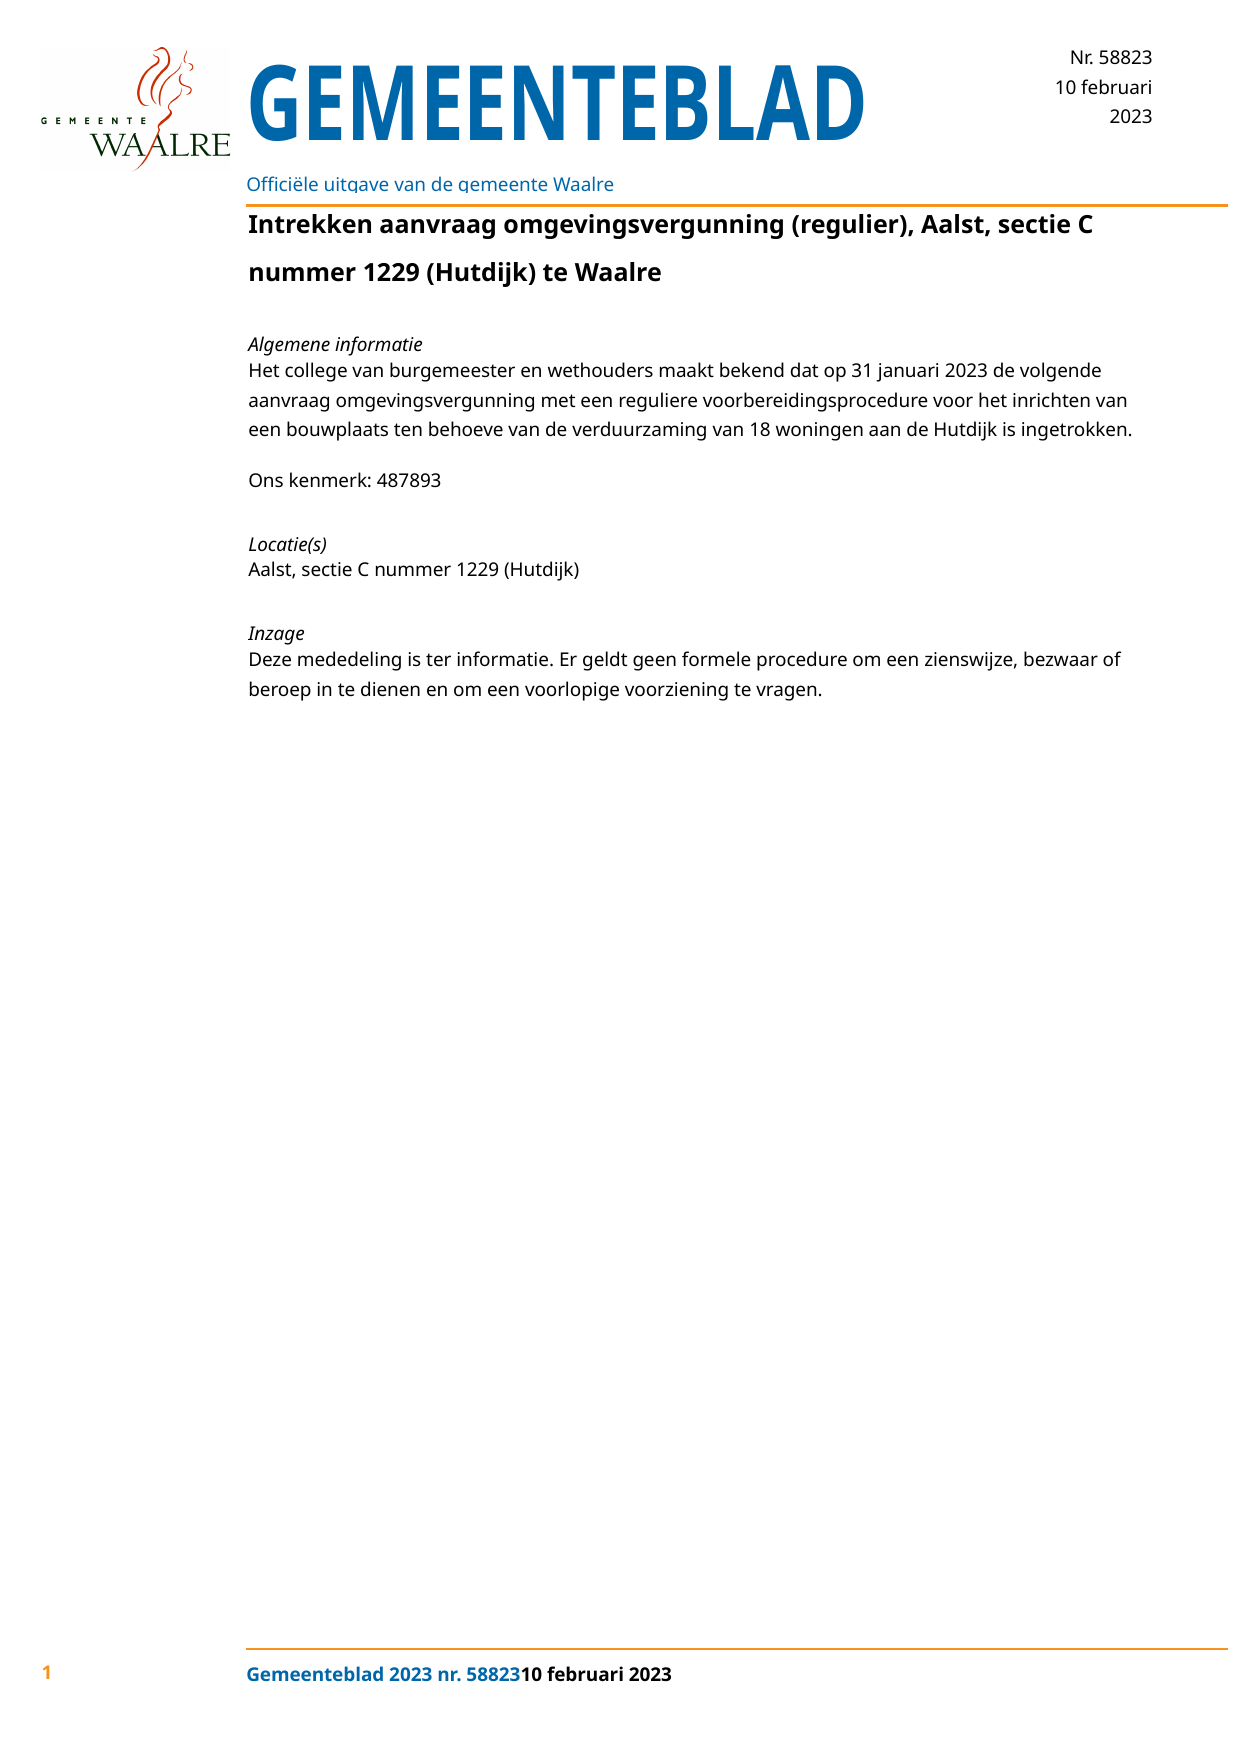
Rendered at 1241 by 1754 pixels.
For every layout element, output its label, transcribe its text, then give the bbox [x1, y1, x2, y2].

text Inzage [248, 620, 1152, 646]
text Het college van burgemeester en wethouders maakt bekend dat op 31 januari 2023 de volgende aanvraag omgevingsvergunning met een reguliere voorbereidingsprocedure voor het inrichten van een bouwplaats ten behoeve van de verduurzaming van 18 woningen aan de Hutdijk is ingetrokken. [248, 357, 1152, 442]
text Intrekken aanvraag omgevingsvergunning (regulier), Aalst, sectie C nummer 1229 (Hutdijk) te Waalre [248, 207, 1152, 288]
text Ons kenmerk: 487893 [248, 467, 1152, 492]
text Deze mededeling is ter informatie. Er geldt geen formele procedure om een zienswijze, bezwaar of beroep in te dienen en om een voorlopige voorziening te vragen. [248, 646, 1152, 701]
text Aalst, sectie C nummer 1229 (Hutdijk) [248, 556, 1152, 582]
text Algemene informatie [248, 331, 1152, 357]
picture [41, 47, 231, 172]
text Locatie(s) [248, 531, 1152, 556]
